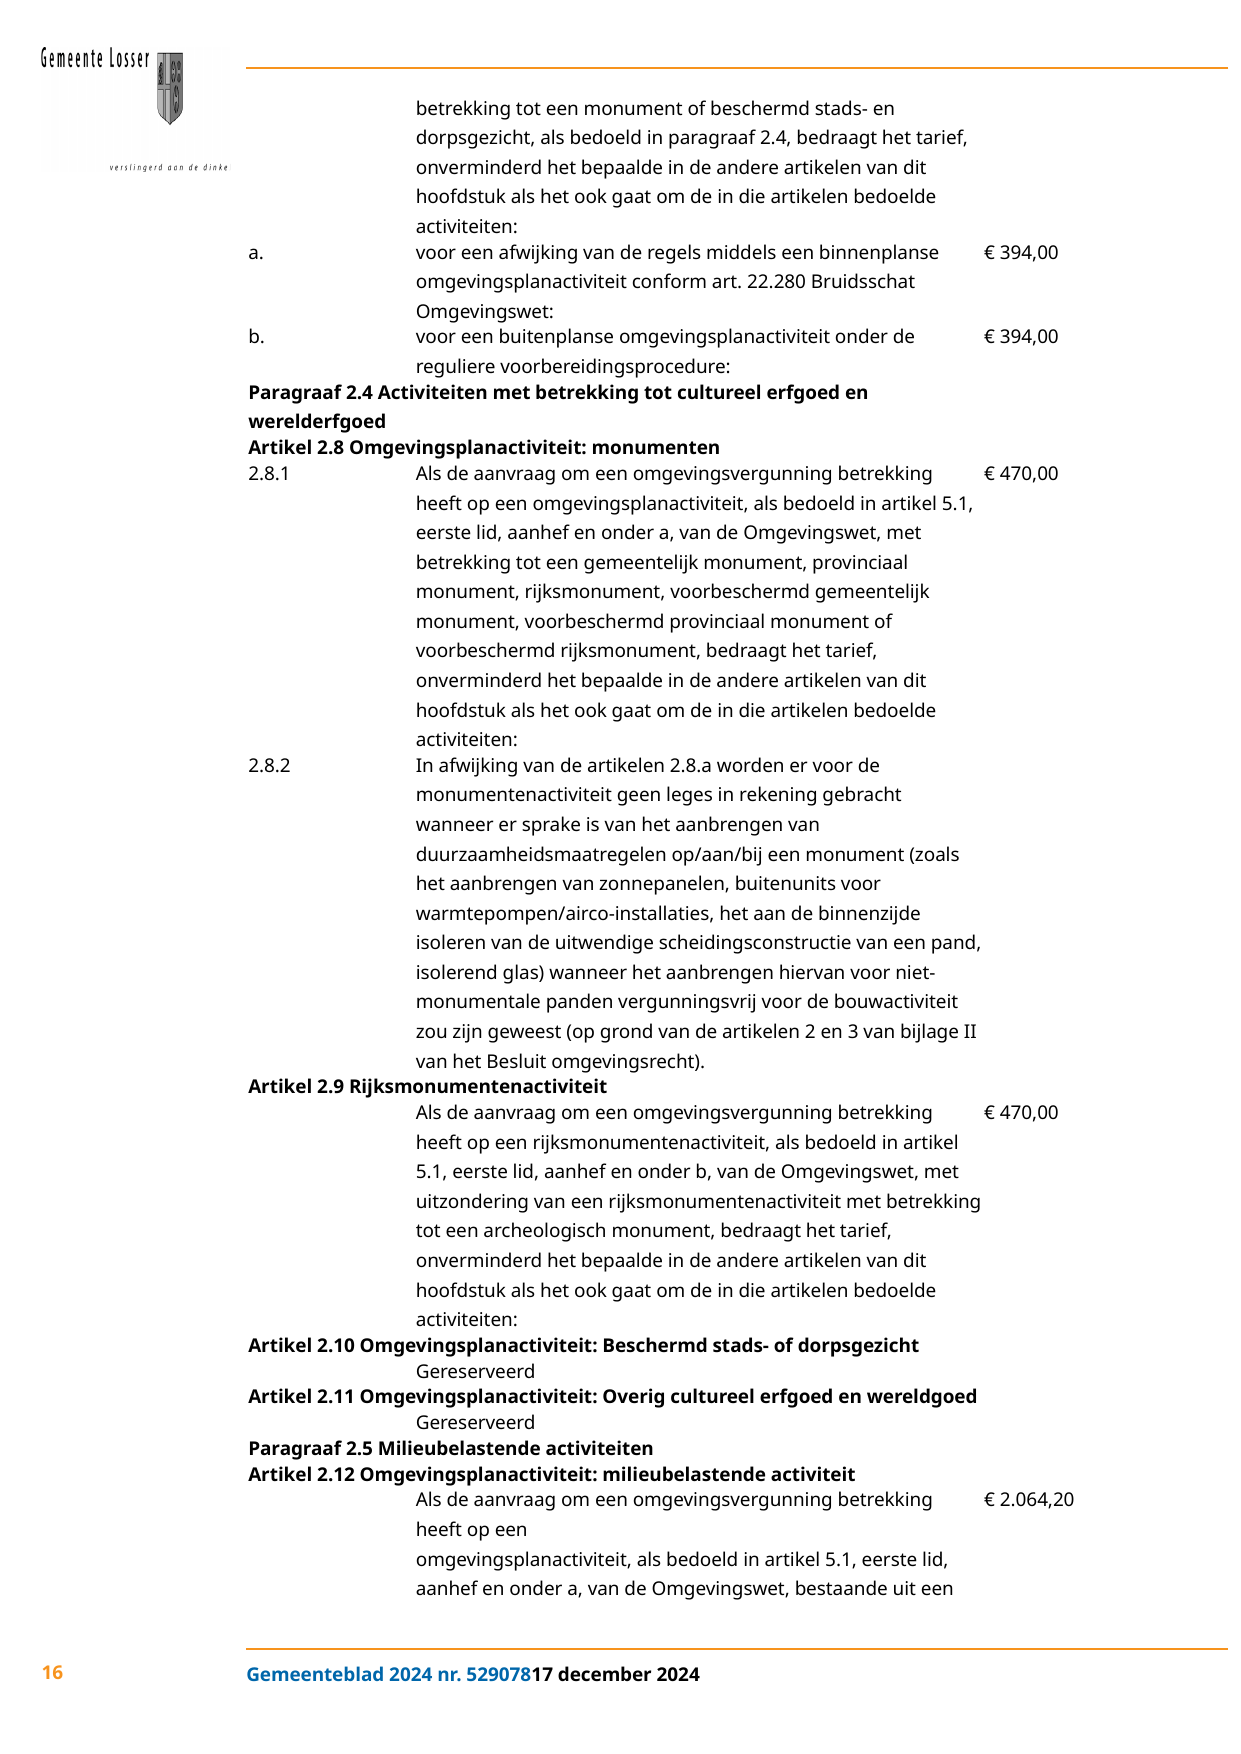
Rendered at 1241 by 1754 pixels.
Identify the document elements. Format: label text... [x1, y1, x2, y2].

table_cell Artikel 2.10 Omgevingsplanactiviteit: Beschermd stads- of dorpsgezicht [248, 1332, 984, 1358]
table_cell Artikel 2.8 Omgevingsplanactiviteit: monumenten [248, 434, 984, 460]
table_cell voor een buitenplanse omgevingsplanactiviteit onder de reguliere voorbereidingsprocedure: [416, 324, 984, 379]
table_cell Gereserveerd [416, 1409, 984, 1435]
table_cell b. [248, 324, 416, 379]
table_cell [984, 752, 1152, 1074]
table_cell [248, 1358, 416, 1384]
table_cell [984, 1332, 1152, 1358]
table_cell [984, 1435, 1152, 1461]
table_cell [248, 1487, 416, 1601]
table_cell € 394,00 [984, 324, 1152, 379]
table_cell [984, 1384, 1152, 1409]
table_cell [248, 1099, 416, 1332]
table_cell Als de aanvraag om een omgevingsvergunning betrekking heeft op een rijksmonumentenactiviteit, als bedoeld in artikel 5.1, eerste lid, aanhef en onder b, van de Omgevingswet, met uitzondering van een rijksmonumentenactiviteit met betrekking tot een archeologisch monument, bedraagt het tarief, onverminderd het bepaalde in de andere artikelen van dit hoofdstuk als het ook gaat om de in die artikelen bedoelde activiteiten: [416, 1099, 984, 1332]
table_cell Artikel 2.12 Omgevingsplanactiviteit: milieubelastende activiteit [248, 1461, 984, 1487]
table_cell [248, 1409, 416, 1435]
table_cell [984, 379, 1152, 434]
table_cell [984, 1074, 1152, 1099]
table_cell € 2.064,20 [984, 1487, 1152, 1601]
table_cell Artikel 2.9 Rijksmonumentenactiviteit [248, 1074, 984, 1099]
table_cell € 394,00 [984, 239, 1152, 324]
table_cell Paragraaf 2.4 Activiteiten met betrekking tot cultureel erfgoed en werelderfgoed [248, 379, 984, 434]
table_cell Als de aanvraag om een omgevingsvergunning betrekking heeft op een omgevingsplanactiviteit, als bedoeld in artikel 5.1, eerste lid, aanhef en onder a, van de Omgevingswet, bestaande uit een [416, 1487, 984, 1601]
table_cell voor een afwijking van de regels middels een binnenplanse omgevingsplanactiviteit conform art. 22.280 Bruidsschat Omgevingswet: [416, 239, 984, 324]
table_cell [984, 1409, 1152, 1435]
table_cell € 470,00 [984, 1099, 1152, 1332]
picture [41, 47, 231, 172]
table_cell Artikel 2.11 Omgevingsplanactiviteit: Overig cultureel erfgoed en wereldgoed [248, 1384, 984, 1409]
table_cell [984, 95, 1152, 239]
table_cell [984, 1461, 1152, 1487]
table_cell betrekking tot een monument of beschermd stads- en dorpsgezicht, als bedoeld in paragraaf 2.4, bedraagt het tarief, onverminderd het bepaalde in de andere artikelen van dit hoofdstuk als het ook gaat om de in die artikelen bedoelde activiteiten: [416, 95, 984, 239]
table_cell 2.8.1 [248, 460, 416, 752]
table_cell Paragraaf 2.5 Milieubelastende activiteiten [248, 1435, 984, 1461]
table_cell a. [248, 239, 416, 324]
table_cell [984, 434, 1152, 460]
table_cell Gereserveerd [416, 1358, 984, 1384]
table_cell Als de aanvraag om een omgevingsvergunning betrekking heeft op een omgevingsplanactiviteit, als bedoeld in artikel 5.1, eerste lid, aanhef en onder a, van de Omgevingswet, met betrekking tot een gemeentelijk monument, provinciaal monument, rijksmonument, voorbeschermd gemeentelijk monument, voorbeschermd provinciaal monument of voorbeschermd rijksmonument, bedraagt het tarief, onverminderd het bepaalde in de andere artikelen van dit hoofdstuk als het ook gaat om de in die artikelen bedoelde activiteiten: [416, 460, 984, 752]
table_cell In afwijking van de artikelen 2.8.a worden er voor de monumentenactiviteit geen leges in rekening gebracht wanneer er sprake is van het aanbrengen van duurzaamheidsmaatregelen op/aan/bij een monument (zoals het aanbrengen van zonnepanelen, buitenunits voor warmtepompen/airco-installaties, het aan de binnenzijde isoleren van de uitwendige scheidingsconstructie van een pand, isolerend glas) wanneer het aanbrengen hiervan voor niet-monumentale panden vergunningsvrij voor de bouwactiviteit zou zijn geweest (op grond van de artikelen 2 en 3 van bijlage II van het Besluit omgevingsrecht). [416, 752, 984, 1074]
table_cell [984, 1358, 1152, 1384]
table_cell 2.8.2 [248, 752, 416, 1074]
table_cell [248, 95, 416, 239]
table_cell € 470,00 [984, 460, 1152, 752]
